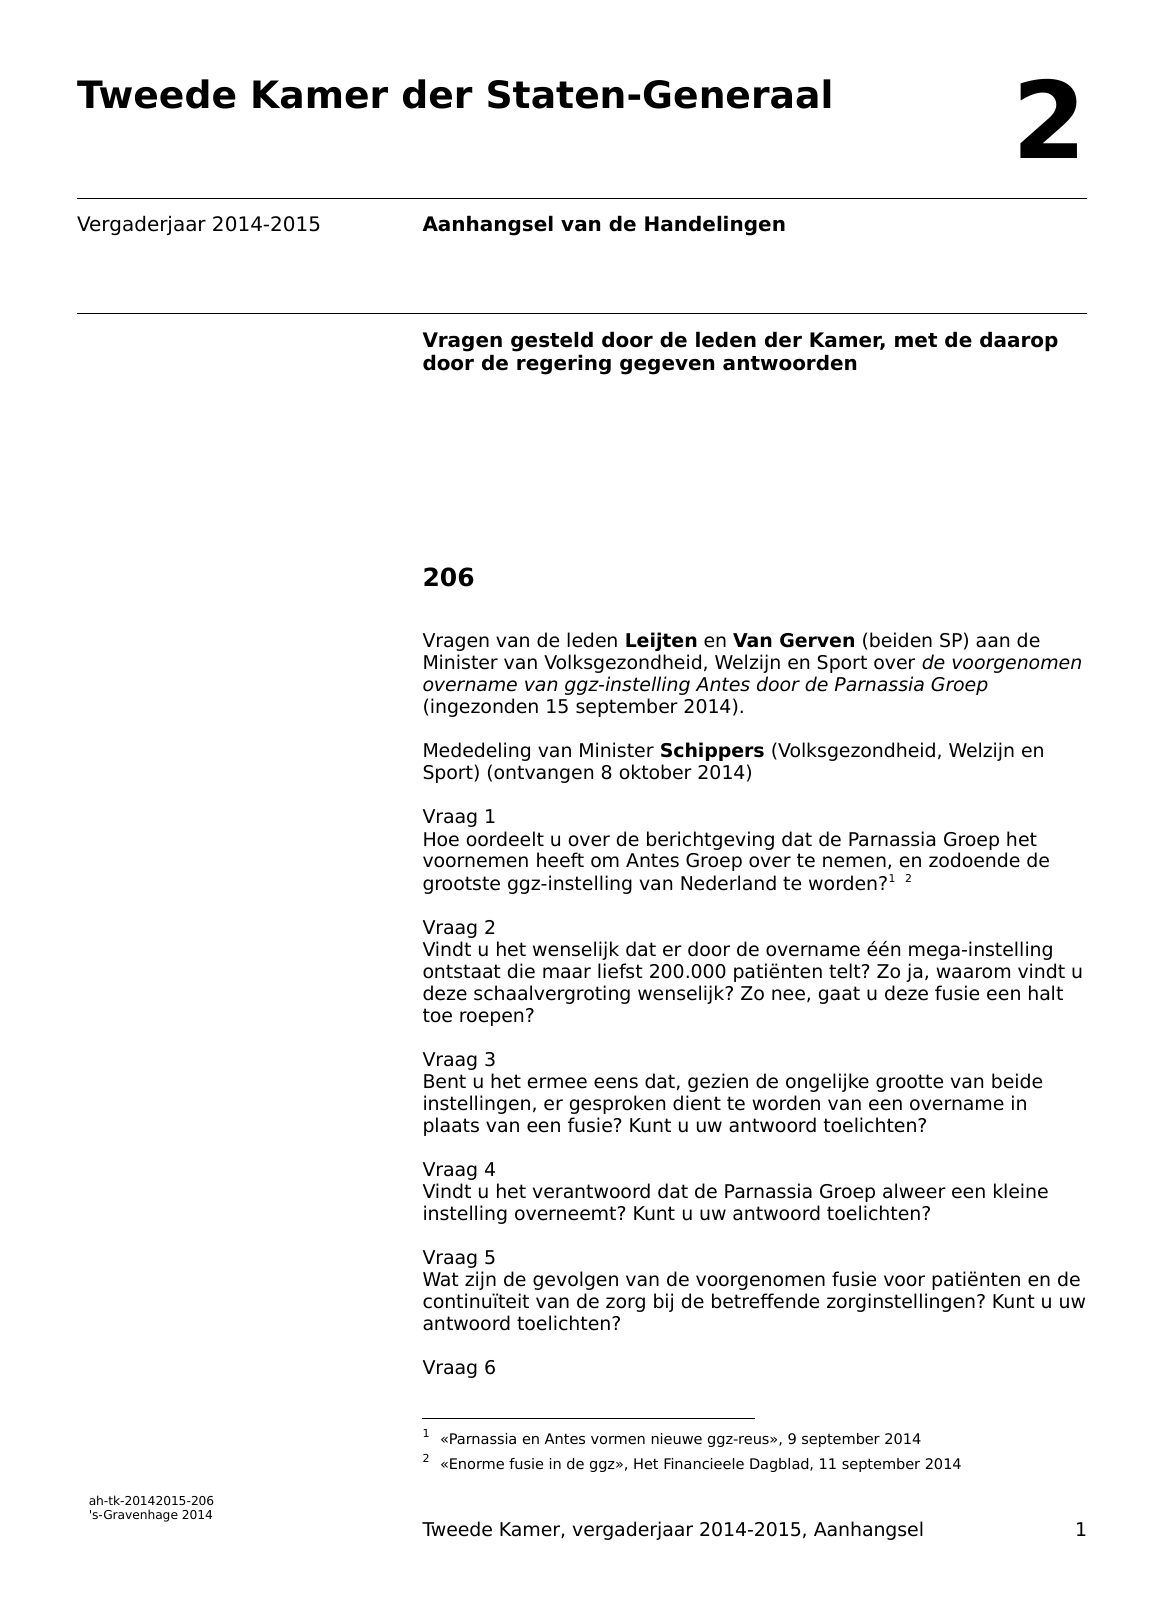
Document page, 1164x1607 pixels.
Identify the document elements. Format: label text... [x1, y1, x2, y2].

text «Parnassia en Antes vormen nieuwe ggz-reus», 9 september 2014 [422, 1427, 1087, 1449]
text «Enorme fusie in de ggz», Het Financieele Dagblad, 11 september 2014 [422, 1452, 1087, 1474]
text Vraag 4 [422, 1159, 1087, 1181]
text Vraag 6 [422, 1357, 1087, 1379]
table_header 2 [886, 59, 1087, 198]
text Wat zijn de gevolgen van de voorgenomen fusie voor patiënten en de continuïteit van de zorg bij de betreffende zorginstellingen? Kunt u uw antwoord toelichten? [422, 1269, 1087, 1335]
table_cell [77, 314, 422, 375]
table_cell Aanhangsel van de Handelingen [422, 199, 1087, 313]
text 206 [422, 563, 1087, 592]
text Vraag 1 [422, 806, 1087, 828]
text Vraag 5 [422, 1247, 1087, 1269]
table_cell Vragen gesteld door de leden der Kamer, met de daarop door de regering gegeven antwoorden [422, 314, 1087, 375]
text Vragen van de leden Leijten en Van Gerven (beiden SP) aan de Minister van Volksgezondheid, Welzijn en Sport over de voorgenomen overname van ggz-instelling Antes door de Parnassia Groep (ingezonden 15 september 2014). [422, 630, 1087, 718]
text ah-tk-20142015-206 [88, 1494, 323, 1508]
text Vraag 3 [422, 1049, 1087, 1071]
text 's-Gravenhage 2014 [88, 1508, 323, 1522]
text Vraag 2 [422, 917, 1087, 938]
table_cell Vergaderjaar 2014-2015 [77, 199, 422, 313]
text Mededeling van Minister Schippers (Volksgezondheid, Welzijn en Sport) (ontvangen 8 oktober 2014) [422, 740, 1087, 784]
text Bent u het ermee eens dat, gezien de ongelijke grootte van beide instellingen, er gesproken dient te worden van een overname in plaats van een fusie? Kunt u uw antwoord toelichten? [422, 1071, 1087, 1137]
text Vindt u het wenselijk dat er door de overname één mega-instelling ontstaat die maar liefst 200.000 patiënten telt? Zo ja, waarom vindt u deze schaalvergroting wenselijk? Zo nee, gaat u deze fusie een halt toe roepen? [422, 938, 1087, 1026]
text Vindt u het verantwoord dat de Parnassia Groep alweer een kleine instelling overneemt? Kunt u uw antwoord toelichten? [422, 1181, 1087, 1225]
text Hoe oordeelt u over de berichtgeving dat de Parnassia Groep het voornemen heeft om Antes Groep over te nemen, en zodoende de grootste ggz-instelling van Nederland te worden? [422, 828, 1087, 894]
table_header Tweede Kamer der Staten-Generaal [77, 59, 886, 198]
